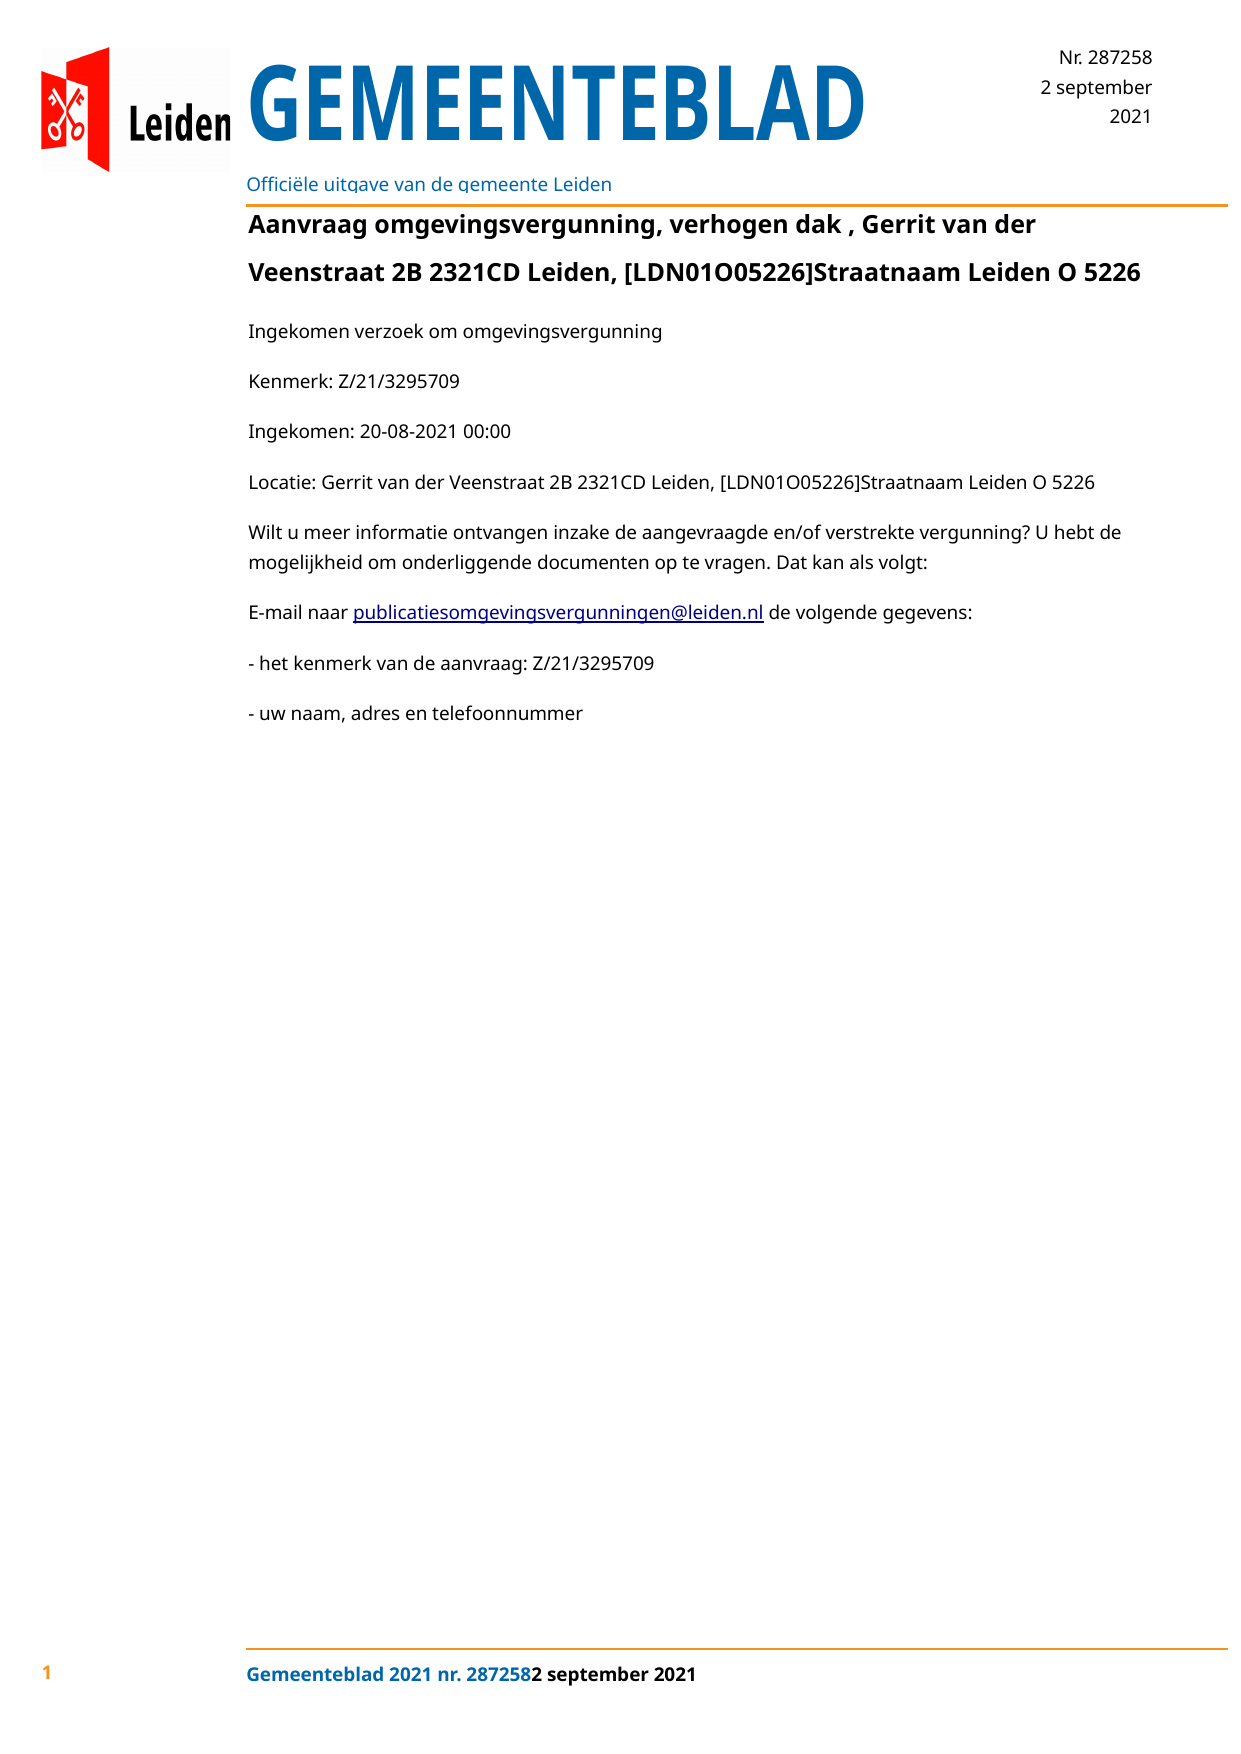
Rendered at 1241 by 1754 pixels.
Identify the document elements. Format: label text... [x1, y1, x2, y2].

text Ingekomen: 20-08-2021 00:00 [248, 419, 1152, 444]
text - uw naam, adres en telefoonnummer [248, 700, 1152, 726]
text Ingekomen verzoek om omgevingsvergunning [248, 318, 1152, 344]
text Wilt u meer informatie ontvangen inzake de aangevraagde en/of verstrekte vergunning? U hebt de mogelijkheid om onderliggende documenten op te vragen. Dat kan als volgt: [248, 519, 1152, 575]
text Locatie: Gerrit van der Veenstraat 2B 2321CD Leiden, [LDN01O05226]Straatnaam Leiden O 5226 [248, 469, 1152, 495]
picture [41, 47, 231, 172]
text E-mail naar publicatiesomgevingsvergunningen@leiden.nl de volgende gegevens: [248, 599, 1152, 625]
text Aanvraag omgevingsvergunning, verhogen dak , Gerrit van der Veenstraat 2B 2321CD Leiden, [LDN01O05226]Straatnaam Leiden O 5226 [248, 207, 1152, 288]
text - het kenmerk van de aanvraag: Z/21/3295709 [248, 650, 1152, 676]
text Kenmerk: Z/21/3295709 [248, 368, 1152, 394]
